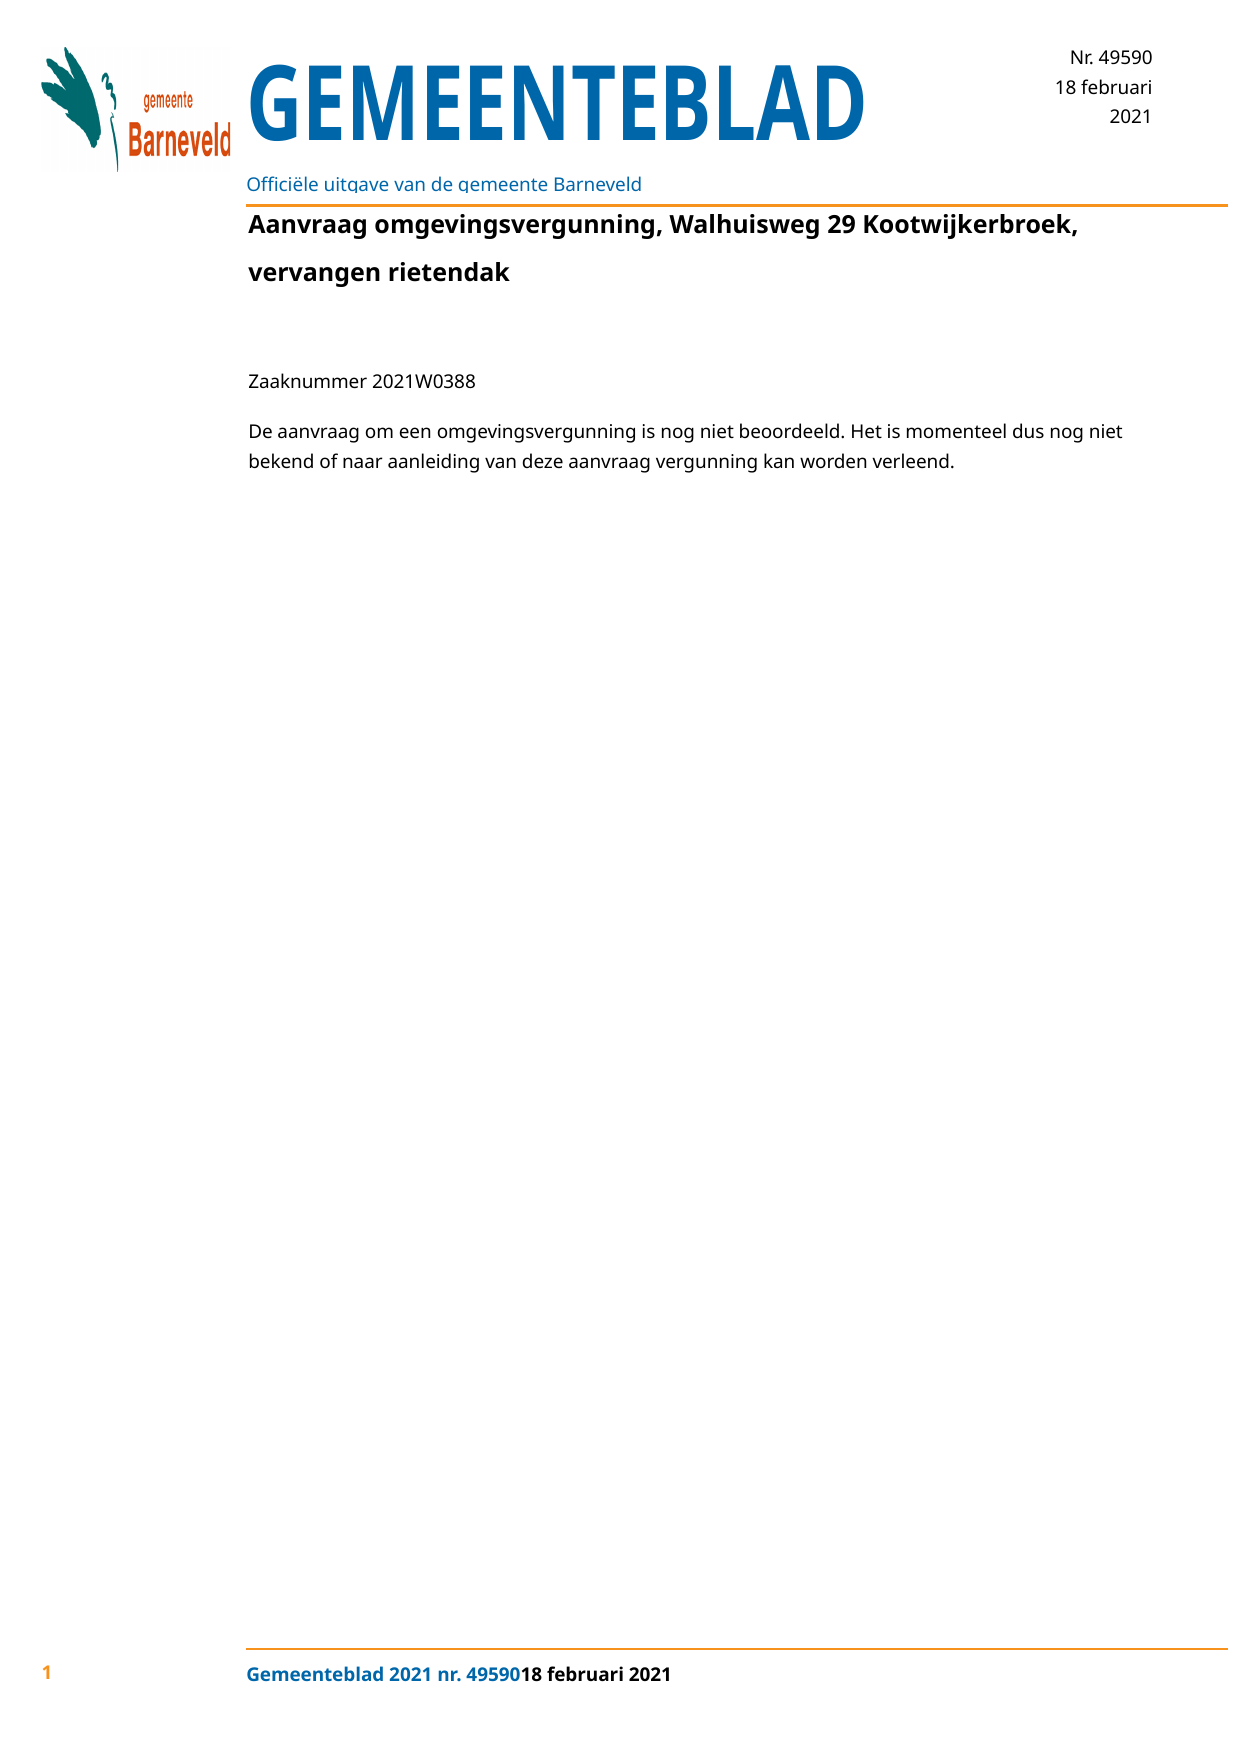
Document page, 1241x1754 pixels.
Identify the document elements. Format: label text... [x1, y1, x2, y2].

text De aanvraag om een omgevingsvergunning is nog niet beoordeeld. Het is momenteel dus nog niet bekend of naar aanleiding van deze aanvraag vergunning kan worden verleend. [248, 419, 1152, 474]
text Zaaknummer 2021W0388 [248, 368, 1152, 394]
text Aanvraag omgevingsvergunning, Walhuisweg 29 Kootwijkerbroek, vervangen rietendak [248, 207, 1152, 288]
picture [41, 47, 231, 172]
